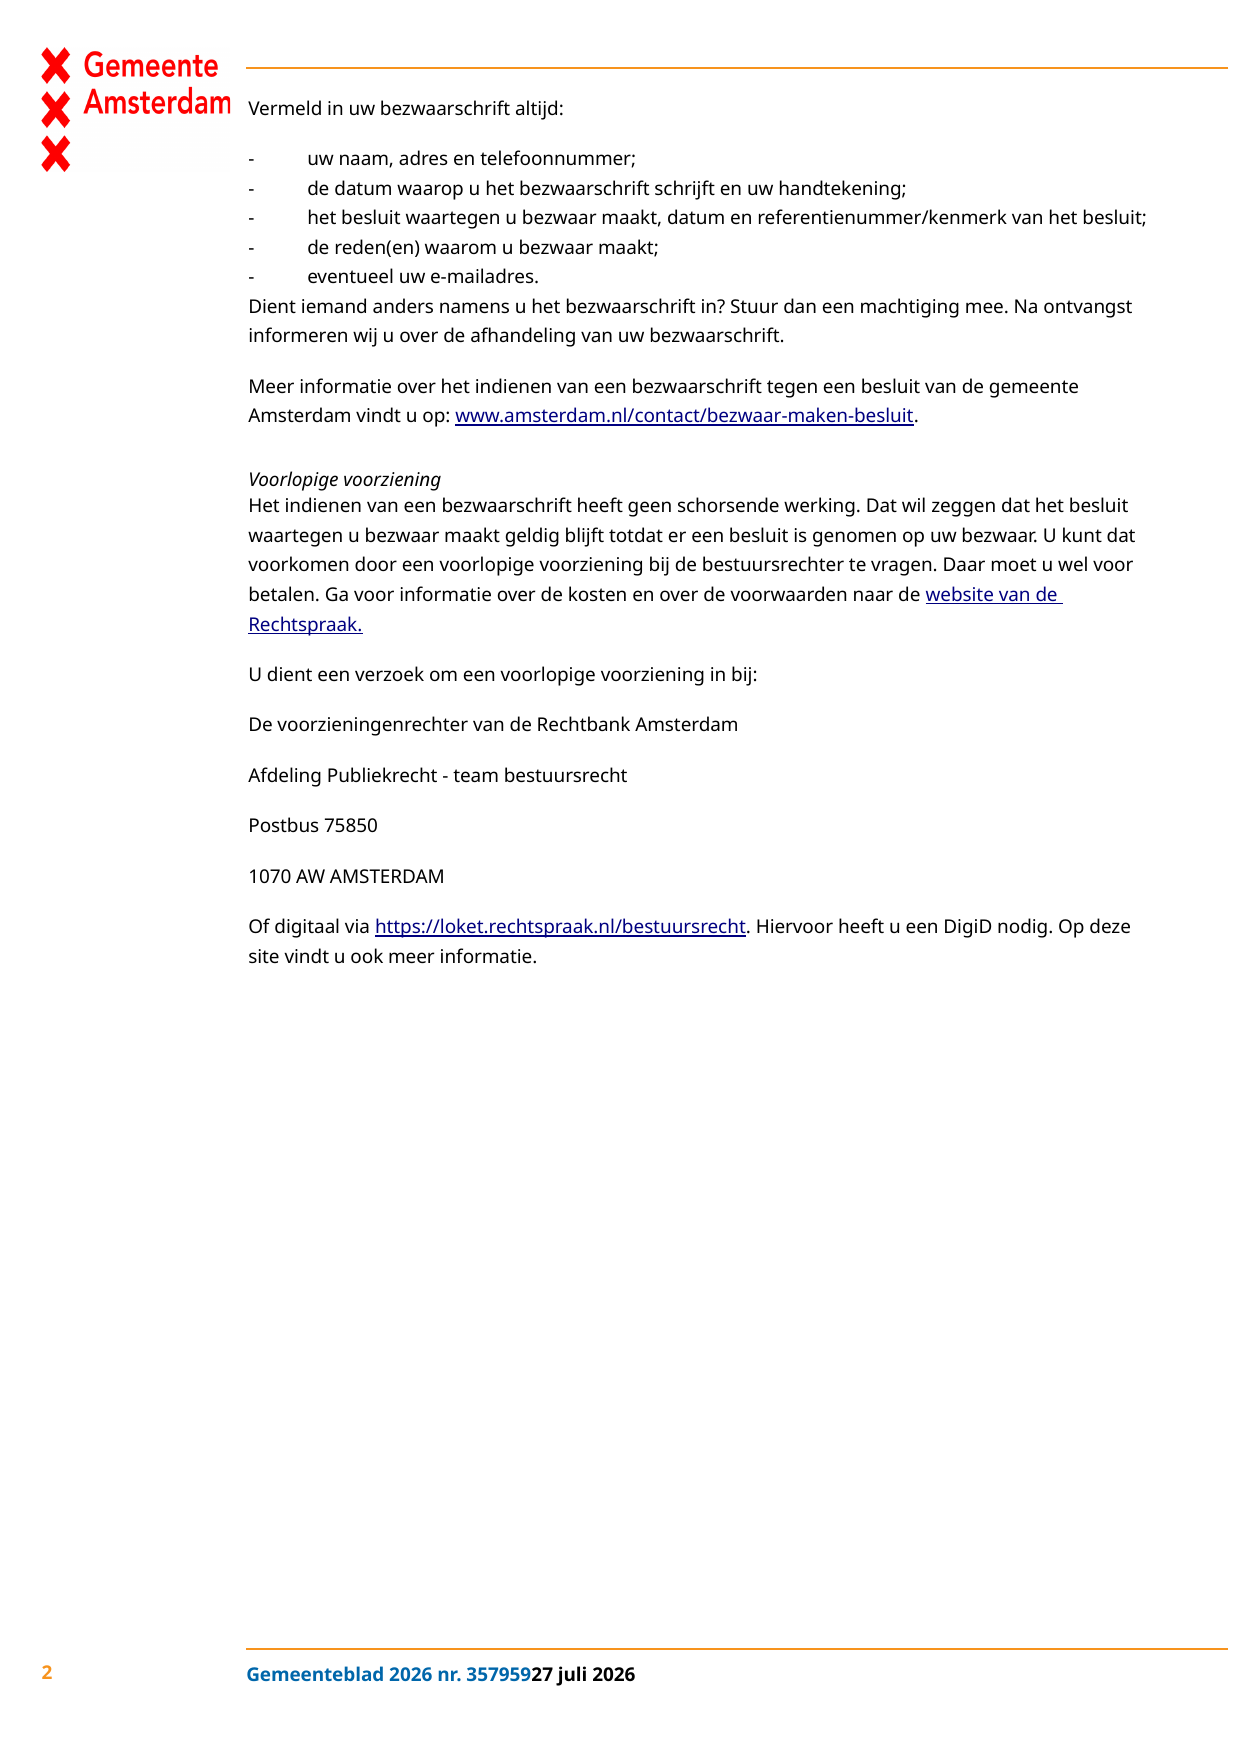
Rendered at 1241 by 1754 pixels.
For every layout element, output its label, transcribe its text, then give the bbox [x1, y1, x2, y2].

text Of digitaal via https://loket.rechtspraak.nl/bestuursrecht. Hiervoor heeft u een DigiD nodig. Op deze site vindt u ook meer informatie. [248, 913, 1152, 968]
text De voorzieningenrechter van de Rechtbank Amsterdam [248, 712, 1152, 737]
text Voorlopige voorziening [248, 467, 1152, 492]
list eventueel uw e-mailadres. [248, 263, 1152, 289]
list uw naam, adres en telefoonnummer; [248, 145, 1152, 171]
text U dient een verzoek om een voorlopige voorziening in bij: [248, 661, 1152, 687]
text Meer informatie over het indienen van een bezwaarschrift tegen een besluit van de gemeente Amsterdam vindt u op: www.amsterdam.nl/contact/bezwaar-maken-besluit. [248, 373, 1152, 428]
picture [41, 47, 231, 172]
text Postbus 75850 [248, 812, 1152, 838]
text 1070 AW AMSTERDAM [248, 863, 1152, 888]
list het besluit waartegen u bezwaar maakt, datum en referentienummer/kenmerk van het besluit; [248, 204, 1152, 230]
list de datum waarop u het bezwaarschrift schrijft en uw handtekening; [248, 175, 1152, 201]
text Afdeling Publiekrecht - team bestuursrecht [248, 762, 1152, 788]
text Het indienen van een bezwaarschrift heeft geen schorsende werking. Dat wil zeggen dat het besluit waartegen u bezwaar maakt geldig blijft totdat er een besluit is genomen op uw bezwaar. U kunt dat voorkomen door een voorlopige voorziening bij de bestuursrechter te vragen. Daar moet u wel voor betalen. Ga voor informatie over de kosten en over de voorwaarden naar de website van de Rechtspraak. [248, 492, 1152, 636]
text Vermeld in uw bezwaarschrift altijd: [248, 95, 1152, 121]
text Dient iemand anders namens u het bezwaarschrift in? Stuur dan een machtiging mee. Na ontvangst informeren wij u over de afhandeling van uw bezwaarschrift. [248, 293, 1152, 348]
list de reden(en) waarom u bezwaar maakt; [248, 234, 1152, 260]
